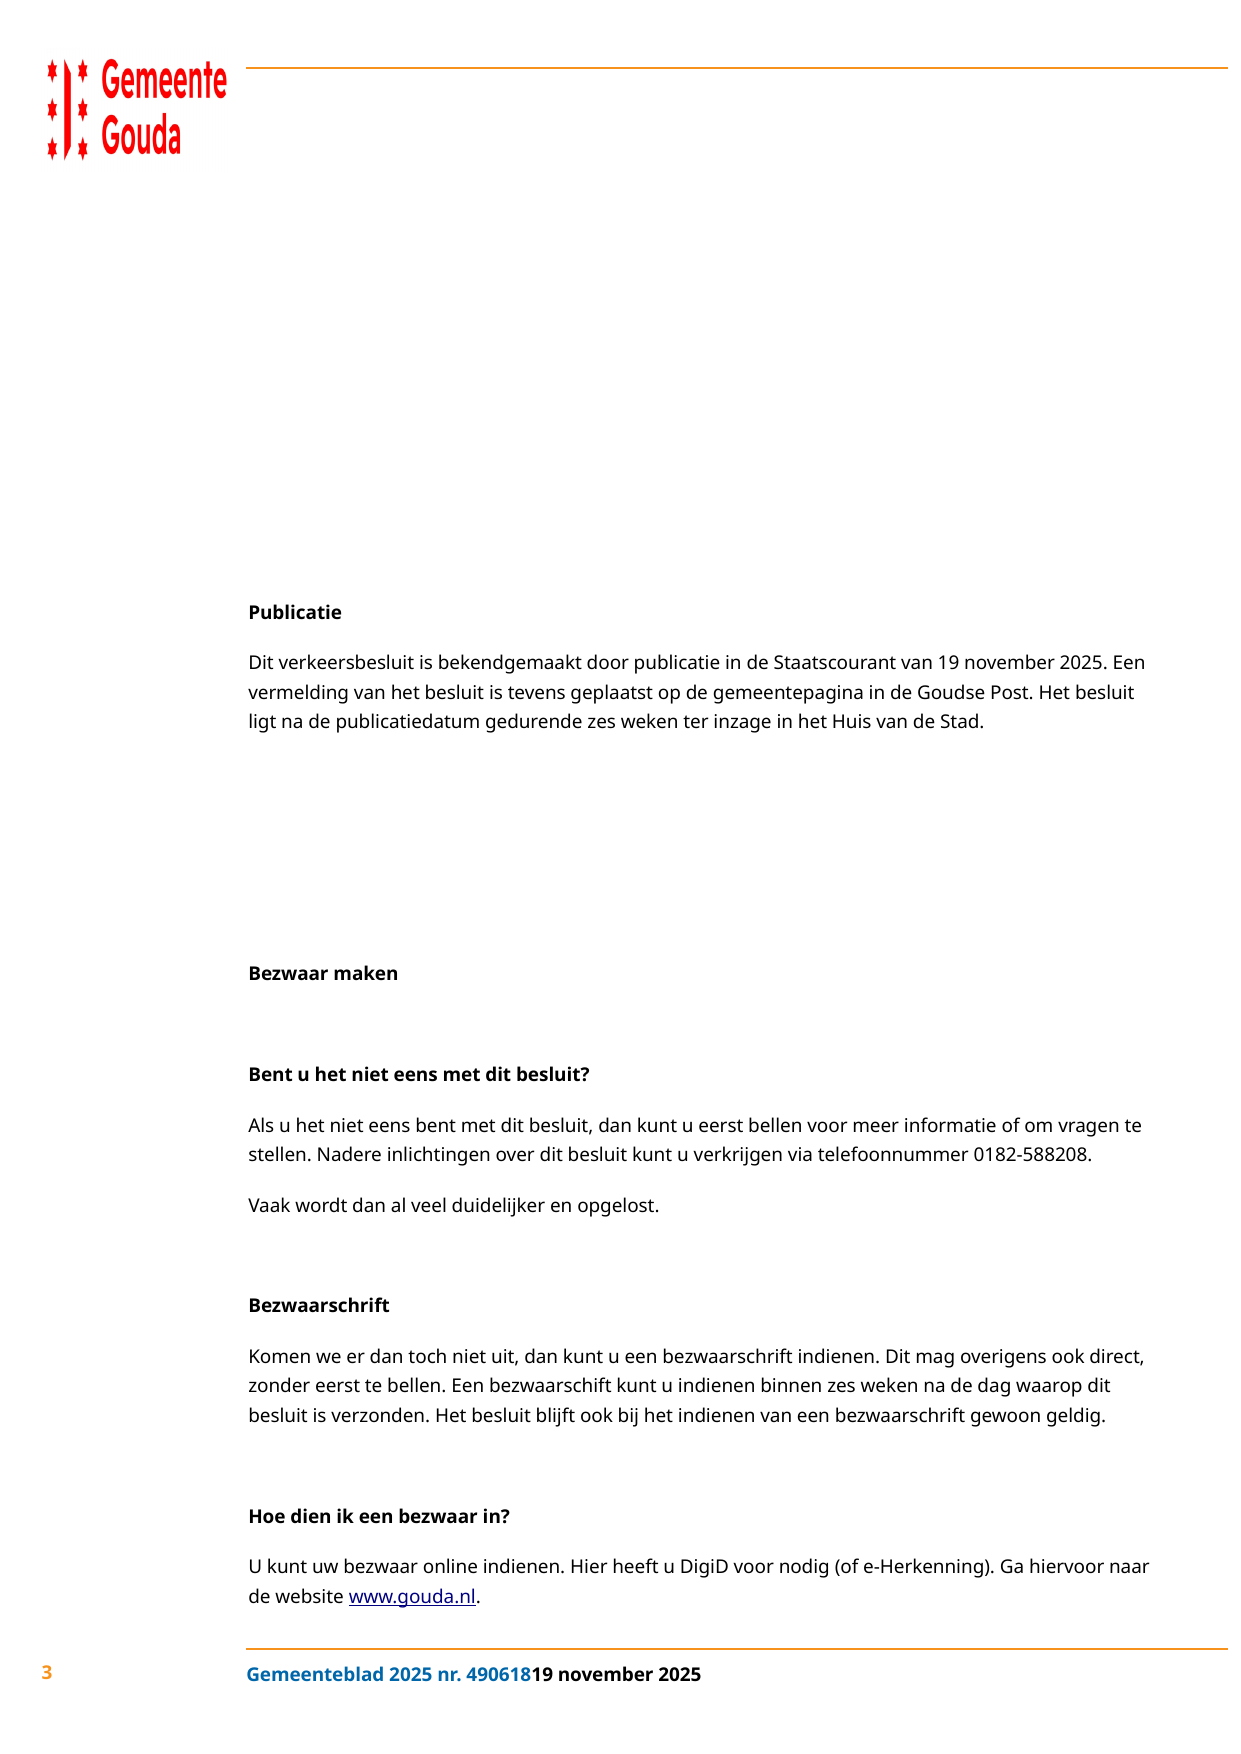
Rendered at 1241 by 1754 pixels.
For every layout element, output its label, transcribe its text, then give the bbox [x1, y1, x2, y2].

text Bent u het niet eens met dit besluit? [248, 1061, 1152, 1087]
text Bezwaar maken [248, 961, 1152, 986]
text Vaak wordt dan al veel duidelijker en opgelost. [248, 1192, 1152, 1218]
text Komen we er dan toch niet uit, dan kunt u een bezwaarschrift indienen. Dit mag overigens ook direct, zonder eerst te bellen. Een bezwaarschift kunt u indienen binnen zes weken na de dag waarop dit besluit is verzonden. Het besluit blijft ook bij het indienen van een bezwaarschrift gewoon geldig. [248, 1343, 1152, 1428]
text Hoe dien ik een bezwaar in? [248, 1503, 1152, 1529]
text Dit verkeersbesluit is bekendgemaakt door publicatie in de Staatscourant van 19 november 2025. Een vermelding van het besluit is tevens geplaatst op de gemeentepagina in de Goudse Post. Het besluit ligt na de publicatiedatum gedurende zes weken ter inzage in het Huis van de Stad. [248, 649, 1152, 734]
picture [41, 47, 231, 172]
text Als u het niet eens bent met dit besluit, dan kunt u eerst bellen voor meer informatie of om vragen te stellen. Nadere inlichtingen over dit besluit kunt u verkrijgen via telefoonnummer 0182-588208. [248, 1112, 1152, 1167]
text Bezwaarschrift [248, 1293, 1152, 1318]
text Publicatie [248, 599, 1152, 625]
text U kunt uw bezwaar online indienen. Hier heeft u DigiD voor nodig (of e-Herkenning). Ga hiervoor naar de website www.gouda.nl. [248, 1553, 1152, 1609]
